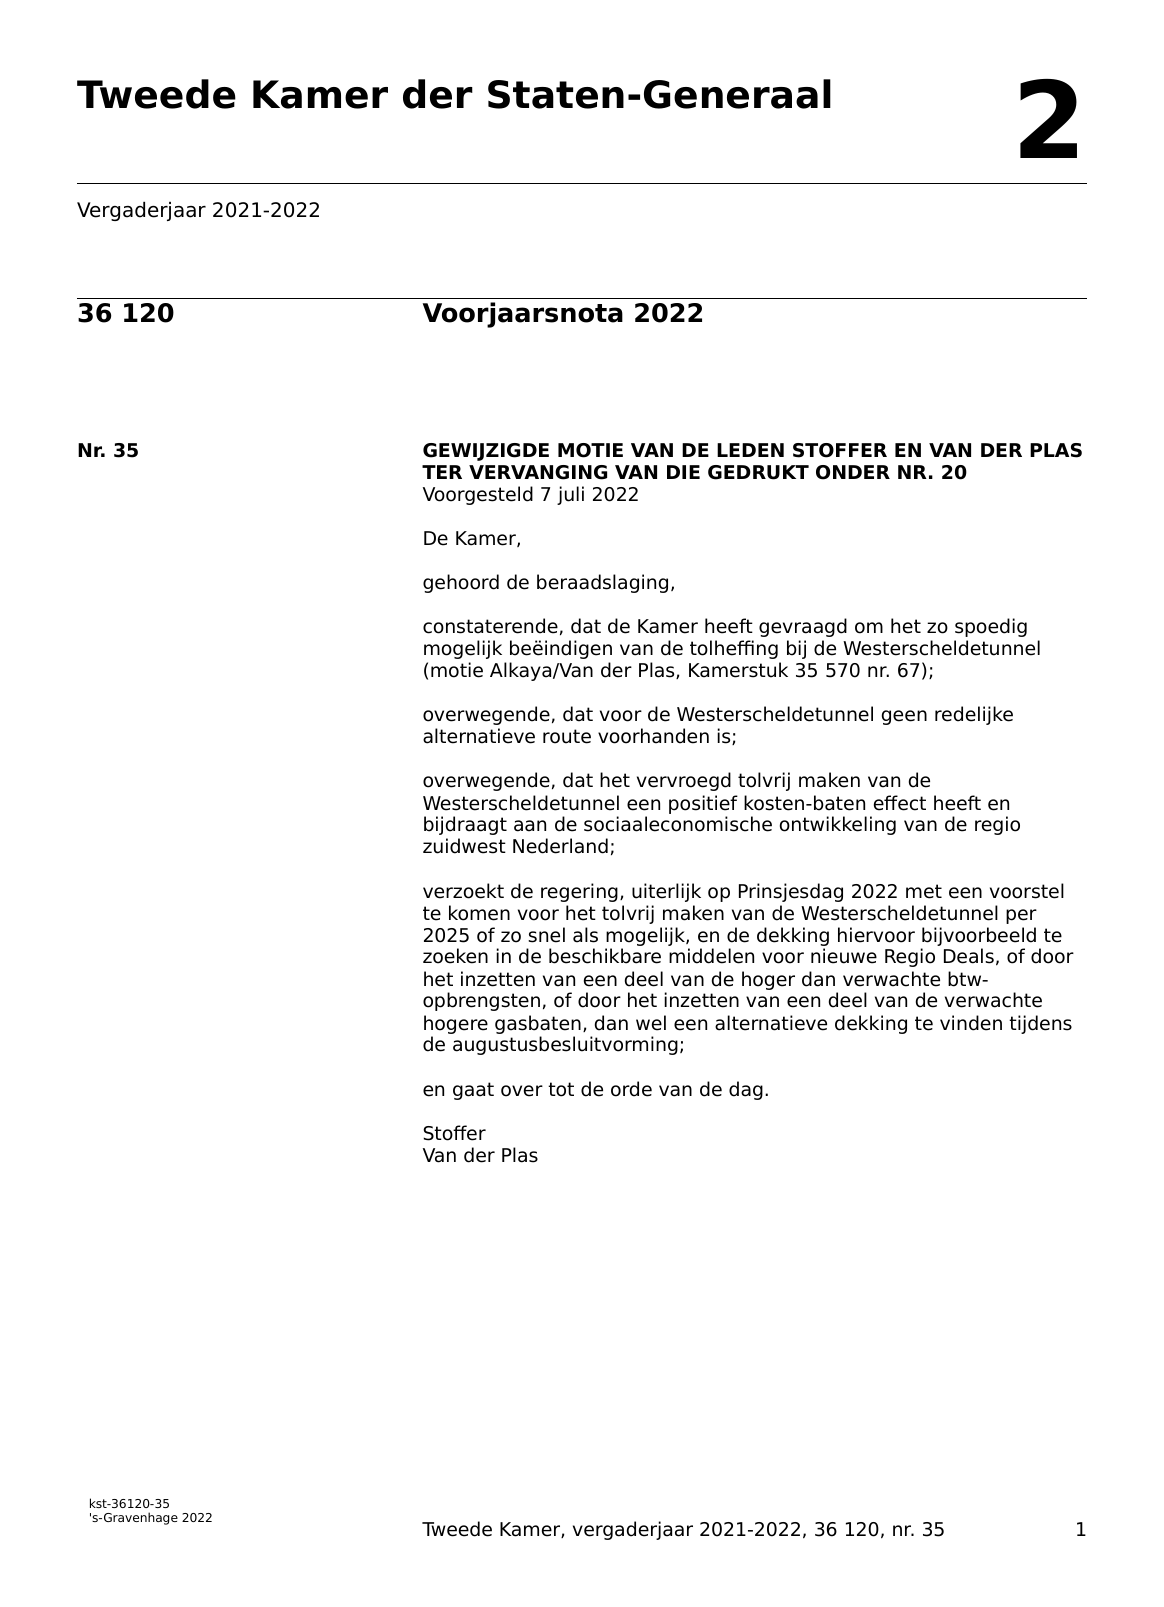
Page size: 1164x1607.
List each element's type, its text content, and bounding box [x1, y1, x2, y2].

text Stoffer [422, 1123, 1087, 1145]
text gehoord de beraadslaging, [422, 572, 1087, 594]
subtitle 36 120 Voorjaarsnota 2022 [77, 299, 1087, 329]
text overwegende, dat voor de Westerscheldetunnel geen redelijke alternatieve route voorhanden is; [422, 704, 1087, 748]
text en gaat over tot de orde van de dag. [422, 1078, 1087, 1101]
text constaterende, dat de Kamer heeft gevraagd om het zo spoedig mogelijk beëindigen van de tolheffing bij de Westerscheldetunnel (motie Alkaya/Van der Plas, Kamerstuk 35 570 nr. 67); [422, 616, 1087, 682]
text De Kamer, [422, 528, 1087, 550]
subtitle Nr. 35 GEWIJZIGDE MOTIE VAN DE LEDEN STOFFER EN VAN DER PLAS TER VERVANGING VAN DIE GEDRUKT ONDER NR. 20 [77, 440, 1087, 484]
table_header 2 [886, 59, 1087, 183]
table_header Tweede Kamer der Staten-Generaal [77, 59, 886, 183]
text overwegende, dat het vervroegd tolvrij maken van de Westerscheldetunnel een positief kosten-baten effect heeft en bijdraagt aan de sociaaleconomische ontwikkeling van de regio zuidwest Nederland; [422, 770, 1087, 858]
text 's-Gravenhage 2022 [88, 1511, 323, 1525]
text Van der Plas [422, 1145, 1087, 1167]
text verzoekt de regering, uiterlijk op Prinsjesdag 2022 met een voorstel te komen voor het tolvrij maken van de Westerscheldetunnel per 2025 of zo snel als mogelijk, en de dekking hiervoor bijvoorbeeld te zoeken in de beschikbare middelen voor nieuwe Regio Deals, of door het inzetten van een deel van de hoger dan verwachte btw-opbrengsten, of door het inzetten van een deel van de verwachte hogere gasbaten, dan wel een alternatieve dekking te vinden tijdens de augustusbesluitvorming; [422, 881, 1087, 1056]
table_cell Vergaderjaar 2021-2022 [77, 184, 1087, 298]
text kst-36120-35 [88, 1497, 323, 1511]
text Voorgesteld 7 juli 2022 [422, 484, 1087, 506]
